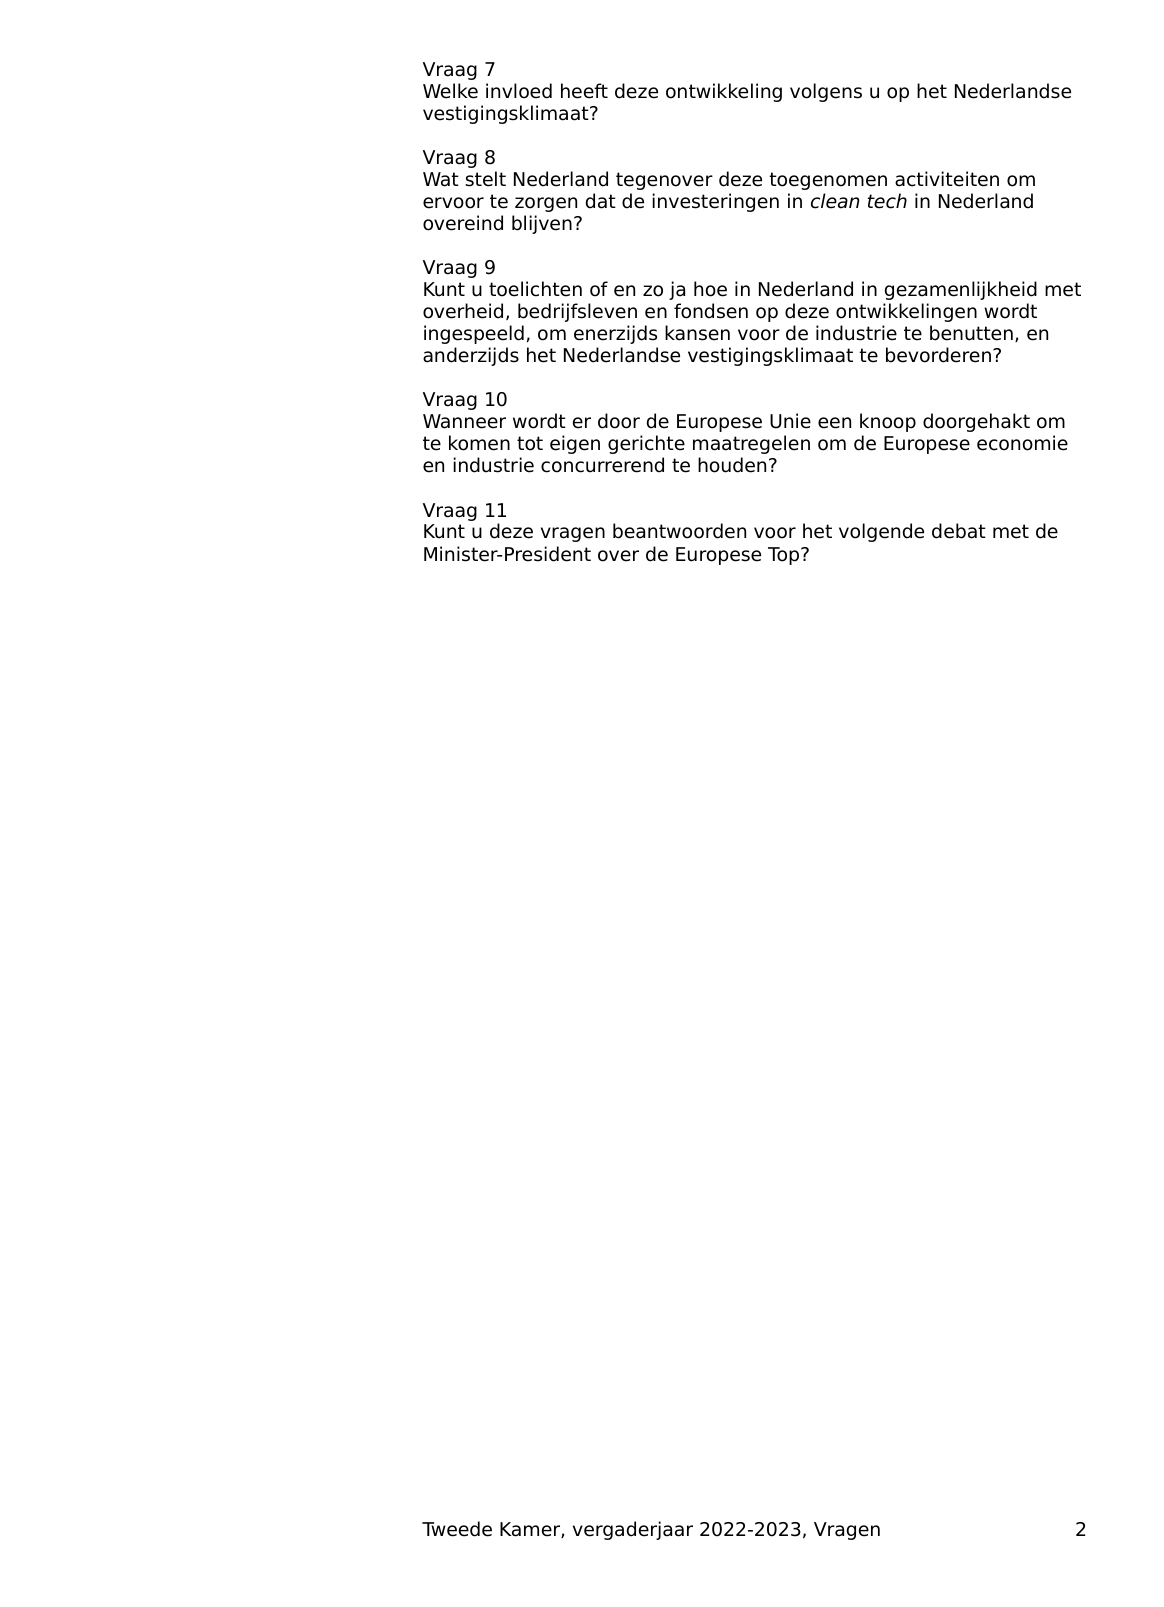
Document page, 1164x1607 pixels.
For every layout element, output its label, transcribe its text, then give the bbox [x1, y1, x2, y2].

text Wanneer wordt er door de Europese Unie een knoop doorgehakt om te komen tot eigen gerichte maatregelen om de Europese economie en industrie concurrerend te houden? [422, 411, 1087, 477]
text Vraag 7 [422, 59, 1087, 81]
text Wat stelt Nederland tegenover deze toegenomen activiteiten om ervoor te zorgen dat de investeringen in clean tech in Nederland overeind blijven? [422, 169, 1087, 235]
text Vraag 10 [422, 389, 1087, 411]
text Vraag 8 [422, 147, 1087, 169]
text Kunt u deze vragen beantwoorden voor het volgende debat met de Minister-President over de Europese Top? [422, 521, 1087, 565]
text Kunt u toelichten of en zo ja hoe in Nederland in gezamenlijkheid met overheid, bedrijfsleven en fondsen op deze ontwikkelingen wordt ingespeeld, om enerzijds kansen voor de industrie te benutten, en anderzijds het Nederlandse vestigingsklimaat te bevorderen? [422, 279, 1087, 367]
text Welke invloed heeft deze ontwikkeling volgens u op het Nederlandse vestigingsklimaat? [422, 81, 1087, 125]
text Vraag 9 [422, 257, 1087, 279]
text Vraag 11 [422, 499, 1087, 521]
